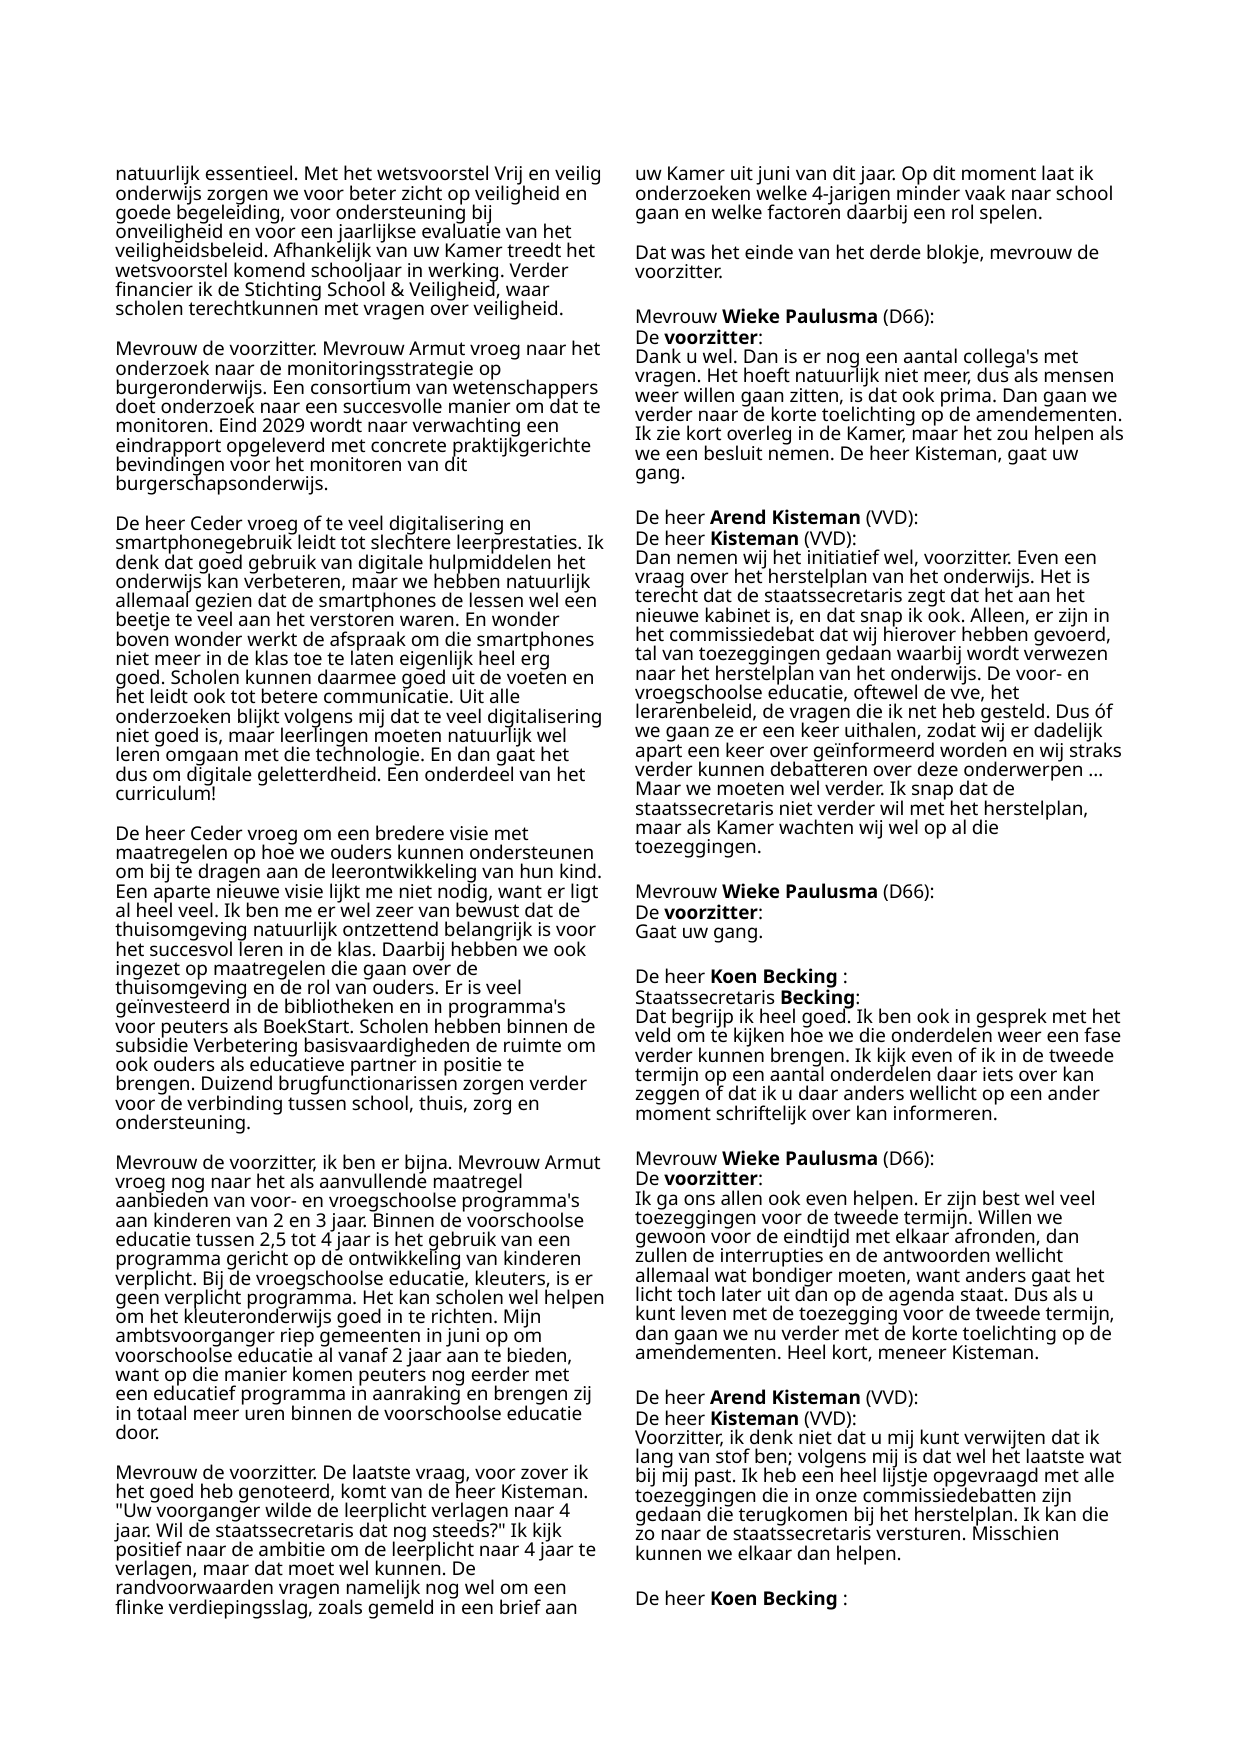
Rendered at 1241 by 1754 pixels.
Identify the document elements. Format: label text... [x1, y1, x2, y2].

text Mevrouw de voorzitter. Mevrouw Armut vroeg naar het onderzoek naar de monitoringsstrategie op burgeronderwijs. Een consortium van wetenschappers doet onderzoek naar een succesvolle manier om dat te monitoren. Eind 2029 wordt naar verwachting een eindrapport opgeleverd met concrete praktijkgerichte bevindingen voor het monitoren van dit burgerschapsonderwijs. [115, 340, 605, 494]
text De voorzitter: [635, 904, 1125, 923]
text Dat was het einde van het derde blokje, mevrouw de voorzitter. [635, 244, 1125, 282]
text Dat begrijp ik heel goed. Ik ben ook in gesprek met het veld om te kijken hoe we die onderdelen weer een fase verder kunnen brengen. Ik kijk even of ik in de tweede termijn op een aantal onderdelen daar iets over kan zeggen of dat ik u daar anders wellicht op een ander moment schriftelijk over kan informeren. [635, 1008, 1125, 1124]
text Mevrouw Wieke Paulusma (D66): [635, 303, 1125, 329]
text De heer Ceder vroeg of te veel digitalisering en smartphonegebruik leidt tot slechtere leerprestaties. Ik denk dat goed gebruik van digitale hulpmiddelen het onderwijs kan verbeteren, maar we hebben natuurlijk allemaal gezien dat de smartphones de lessen wel een beetje te veel aan het verstoren waren. En wonder boven wonder werkt de afspraak om die smartphones niet meer in de klas toe te laten eigenlijk heel erg goed. Scholen kunnen daarmee goed uit de voeten en het leidt ook tot betere communicatie. Uit alle onderzoeken blijkt volgens mij dat te veel digitalisering niet goed is, maar leerlingen moeten natuurlijk wel leren omgaan met die technologie. En dan gaat het dus om digitale geletterdheid. Een onderdeel van het curriculum! [115, 515, 605, 804]
text uw Kamer uit juni van dit jaar. Op dit moment laat ik onderzoeken welke 4-jarigen minder vaak naar school gaan en welke factoren daarbij een rol spelen. [635, 165, 1125, 223]
text De heer Koen Becking : [635, 1585, 1125, 1610]
text Gaat uw gang. [635, 923, 1125, 942]
text Ik ga ons allen ook even helpen. Er zijn best wel veel toezeggingen voor de tweede termijn. Willen we gewoon voor de eindtijd met elkaar afronden, dan zullen de interrupties en de antwoorden wellicht allemaal wat bondiger moeten, want anders gaat het licht toch later uit dan op de agenda staat. Dus als u kunt leven met de toezegging voor de tweede termijn, dan gaan we nu verder met de korte toelichting op de amendementen. Heel kort, meneer Kisteman. [635, 1190, 1125, 1363]
text De heer Arend Kisteman (VVD): [635, 1384, 1125, 1410]
text De heer Arend Kisteman (VVD): [635, 504, 1125, 530]
text De heer Ceder vroeg om een bredere visie met maatregelen op hoe we ouders kunnen ondersteunen om bij te dragen aan de leerontwikkeling van hun kind. Een aparte nieuwe visie lijkt me niet nodig, want er ligt al heel veel. Ik ben me er wel zeer van bewust dat de thuisomgeving natuurlijk ontzettend belangrijk is voor het succesvol leren in de klas. Daarbij hebben we ook ingezet op maatregelen die gaan over de thuisomgeving en de rol van ouders. Er is veel geïnvesteerd in de bibliotheken en in programma's voor peuters als BoekStart. Scholen hebben binnen de subsidie Verbetering basisvaardigheden de ruimte om ook ouders als educatieve partner in positie te brengen. Duizend brugfunctionarissen zorgen verder voor de verbinding tussen school, thuis, zorg en ondersteuning. [115, 825, 605, 1133]
text Staatssecretaris Becking: [635, 989, 1125, 1008]
text natuurlijk essentieel. Met het wetsvoorstel Vrij en veilig onderwijs zorgen we voor beter zicht op veiligheid en goede begeleiding, voor ondersteuning bij onveiligheid en voor een jaarlijkse evaluatie van het veiligheidsbeleid. Afhankelijk van uw Kamer treedt het wetsvoorstel komend schooljaar in werking. Verder financier ik de Stichting School & Veiligheid, waar scholen terechtkunnen met vragen over veiligheid. [115, 165, 605, 319]
text De heer Koen Becking : [635, 963, 1125, 989]
text Mevrouw de voorzitter, ik ben er bijna. Mevrouw Armut vroeg nog naar het als aanvullende maatregel aanbieden van voor- en vroegschoolse programma's aan kinderen van 2 en 3 jaar. Binnen de voorschoolse educatie tussen 2,5 tot 4 jaar is het gebruik van een programma gericht op de ontwikkeling van kinderen verplicht. Bij de vroegschoolse educatie, kleuters, is er geen verplicht programma. Het kan scholen wel helpen om het kleuteronderwijs goed in te richten. Mijn ambtsvoorganger riep gemeenten in juni op om voorschoolse educatie al vanaf 2 jaar aan te bieden, want op die manier komen peuters nog eerder met een educatief programma in aanraking en brengen zij in totaal meer uren binnen de voorschoolse educatie door. [115, 1154, 605, 1443]
text Dank u wel. Dan is er nog een aantal collega's met vragen. Het hoeft natuurlijk niet meer, dus als mensen weer willen gaan zitten, is dat ook prima. Dan gaan we verder naar de korte toelichting op de amendementen. Ik zie kort overleg in de Kamer, maar het zou helpen als we een besluit nemen. De heer Kisteman, gaat uw gang. [635, 348, 1125, 483]
text Mevrouw de voorzitter. De laatste vraag, voor zover ik het goed heb genoteerd, komt van de heer Kisteman. "Uw voorganger wilde de leerplicht verlagen naar 4 jaar. Wil de staatssecretaris dat nog steeds?" Ik kijk positief naar de ambitie om de leerplicht naar 4 jaar te verlagen, maar dat moet wel kunnen. De randvoorwaarden vragen namelijk nog wel om een flinke verdiepingsslag, zoals gemeld in een brief aan [115, 1464, 605, 1618]
text Dan nemen wij het initiatief wel, voorzitter. Even een vraag over het herstelplan van het onderwijs. Het is terecht dat de staatssecretaris zegt dat het aan het nieuwe kabinet is, en dat snap ik ook. Alleen, er zijn in het commissiedebat dat wij hierover hebben gevoerd, tal van toezeggingen gedaan waarbij wordt verwezen naar het herstelplan van het onderwijs. De voor- en vroegschoolse educatie, oftewel de vve, het lerarenbeleid, de vragen die ik net heb gesteld. Dus óf we gaan ze er een keer uithalen, zodat wij er dadelijk apart een keer over geïnformeerd worden en wij straks verder kunnen debatteren over deze onderwerpen … Maar we moeten wel verder. Ik snap dat de staatssecretaris niet verder wil met het herstelplan, maar als Kamer wachten wij wel op al die toezeggingen. [635, 549, 1125, 857]
text Voorzitter, ik denk niet dat u mij kunt verwijten dat ik lang van stof ben; volgens mij is dat wel het laatste wat bij mij past. Ik heb een heel lijstje opgevraagd met alle toezeggingen die in onze commissiedebatten zijn gedaan die terugkomen bij het herstelplan. Ik kan die zo naar de staatssecretaris versturen. Misschien kunnen we elkaar dan helpen. [635, 1429, 1125, 1564]
text De heer Kisteman (VVD): [635, 530, 1125, 549]
text Mevrouw Wieke Paulusma (D66): [635, 878, 1125, 904]
text De voorzitter: [635, 1170, 1125, 1190]
text De voorzitter: [635, 329, 1125, 348]
text De heer Kisteman (VVD): [635, 1410, 1125, 1429]
text Mevrouw Wieke Paulusma (D66): [635, 1145, 1125, 1170]
